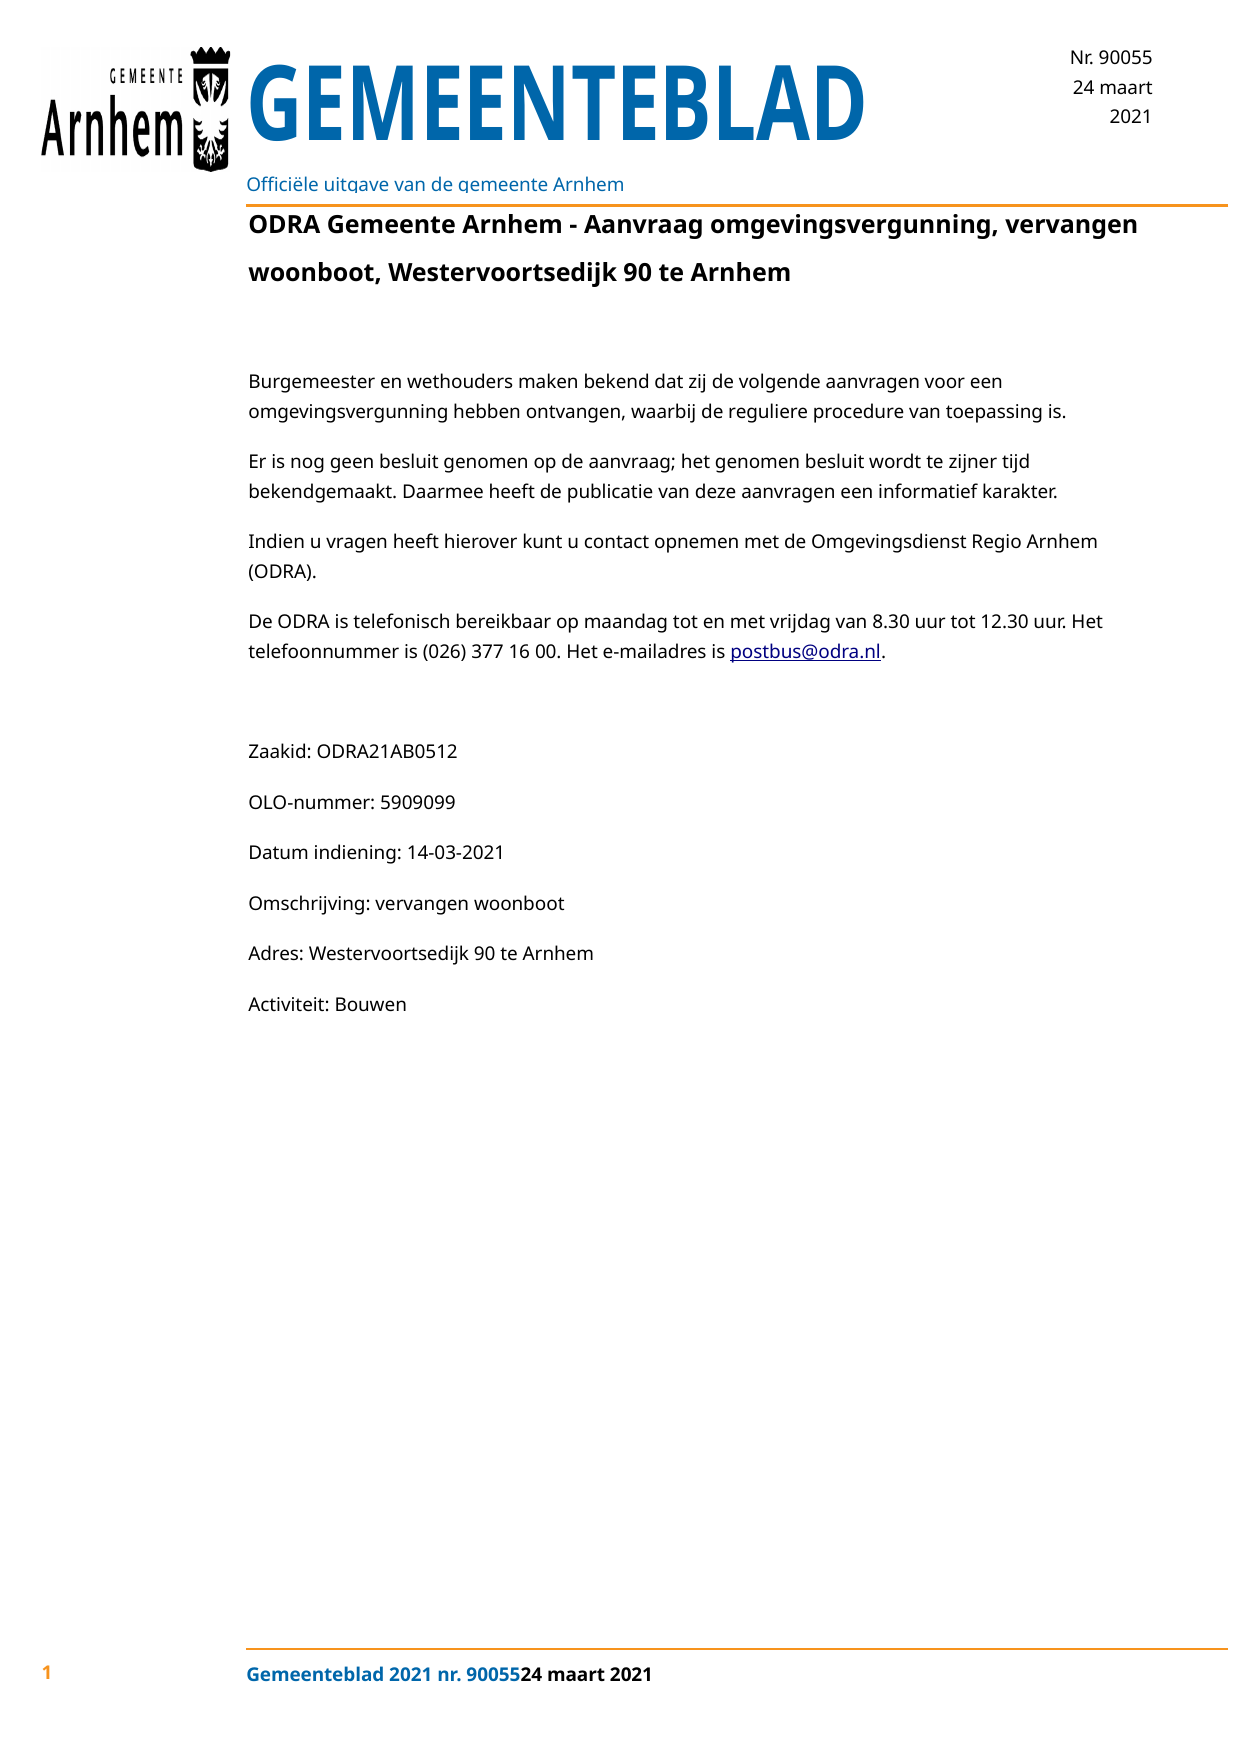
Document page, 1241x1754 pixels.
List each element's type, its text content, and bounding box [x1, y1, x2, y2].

text Er is nog geen besluit genomen op de aanvraag; het genomen besluit wordt te zijner tijd bekendgemaakt. Daarmee heeft de publicatie van deze aanvragen een informatief karakter. [248, 448, 1152, 504]
text Burgemeester en wethouders maken bekend dat zij de volgende aanvragen voor een omgevingsvergunning hebben ontvangen, waarbij de reguliere procedure van toepassing is. [248, 368, 1152, 424]
text Indien u vragen heeft hierover kunt u contact opnemen met de Omgevingsdienst Regio Arnhem (ODRA). [248, 528, 1152, 584]
text Zaakid: ODRA21AB0512 [248, 739, 1152, 764]
text Omschrijving: vervangen woonboot [248, 890, 1152, 916]
picture [41, 47, 231, 172]
text ODRA Gemeente Arnhem - Aanvraag omgevingsvergunning, vervangen woonboot, Westervoortsedijk 90 te Arnhem [248, 207, 1152, 288]
text De ODRA is telefonisch bereikbaar op maandag tot en met vrijdag van 8.30 uur tot 12.30 uur. Het telefoonnummer is (026) 377 16 00. Het e-mailadres is postbus@odra.nl. [248, 608, 1152, 664]
text Adres: Westervoortsedijk 90 te Arnhem [248, 940, 1152, 966]
text OLO-nummer: 5909099 [248, 789, 1152, 815]
text Activiteit: Bouwen [248, 991, 1152, 1017]
text Datum indiening: 14-03-2021 [248, 839, 1152, 865]
